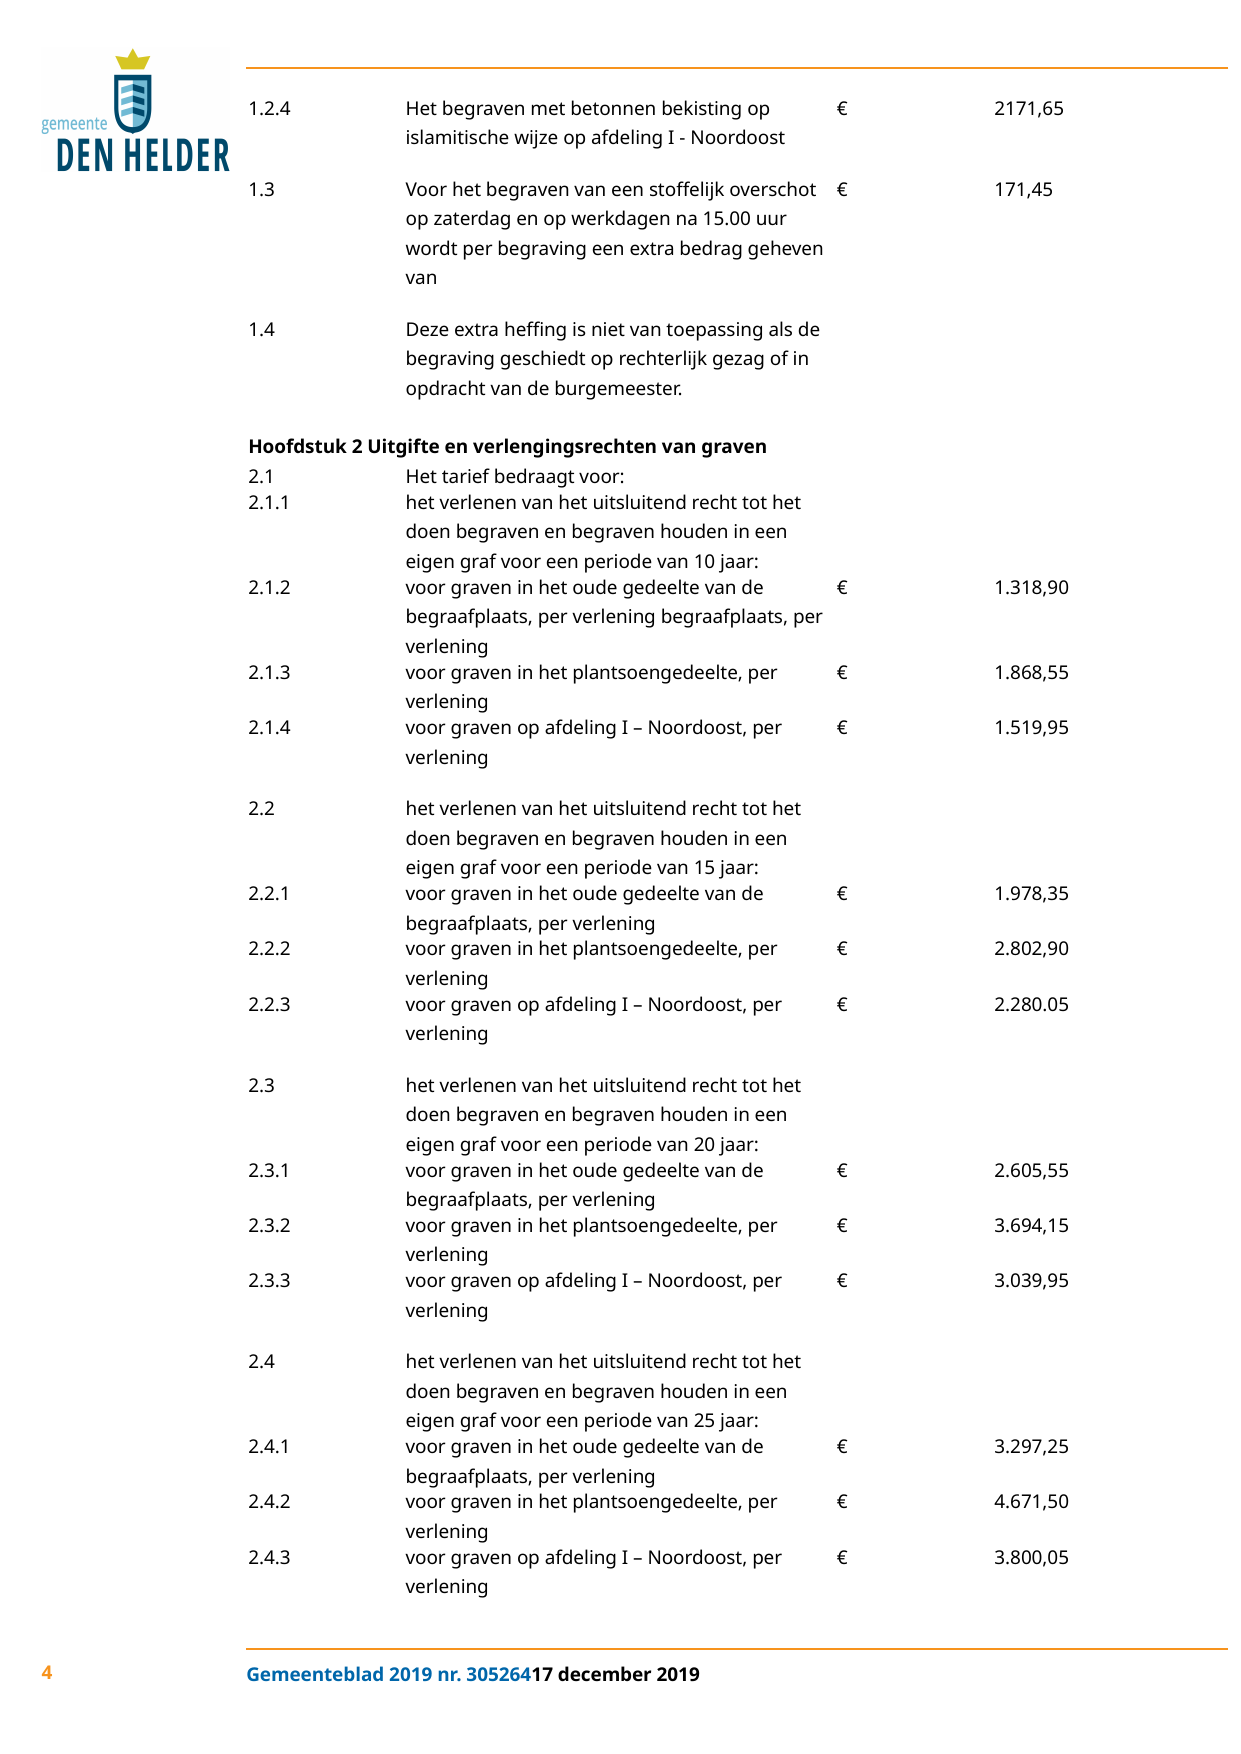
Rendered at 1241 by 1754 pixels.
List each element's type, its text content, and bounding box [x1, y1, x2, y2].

table_cell [837, 770, 994, 795]
picture [41, 47, 231, 172]
table_cell 2.3.2 [248, 1212, 405, 1267]
table_cell voor graven in het plantsoengedeelte, per verlening [405, 1489, 837, 1544]
table_cell 3.039,95 [994, 1268, 1152, 1323]
table_cell 1.868,55 [994, 659, 1152, 714]
table_header [994, 464, 1152, 489]
table_cell [994, 770, 1152, 795]
table_header [837, 464, 994, 489]
table_cell € [837, 714, 994, 769]
table_cell 2.802,90 [994, 936, 1152, 991]
table_cell voor graven in het oude gedeelte van de begraafplaats, per verlening [405, 1157, 837, 1212]
table_cell 2.3 [248, 1072, 405, 1157]
table_cell 2.4.1 [248, 1433, 405, 1489]
table_cell 2.2.3 [248, 991, 405, 1046]
table_cell [994, 150, 1152, 176]
table_cell 171,45 [994, 176, 1152, 290]
table_cell [248, 1323, 405, 1348]
table_cell Het begraven met betonnen bekisting op islamitische wijze op afdeling I - Noordoost [405, 95, 837, 150]
table_cell [405, 1046, 837, 1072]
table_cell [837, 316, 994, 401]
table_header Het tarief bedraagt voor: [405, 464, 837, 489]
table_cell voor graven op afdeling I – Noordoost, per verlening [405, 1544, 837, 1599]
table_cell € [837, 176, 994, 290]
table_cell € [837, 1268, 994, 1323]
table_cell [994, 290, 1152, 316]
table_cell 3.694,15 [994, 1212, 1152, 1267]
table_cell 1.318,90 [994, 574, 1152, 659]
picture [182, 144, 187, 165]
table_cell [837, 150, 994, 176]
table_cell 4.671,50 [994, 1489, 1152, 1544]
table_cell voor graven in het plantsoengedeelte, per verlening [405, 659, 837, 714]
table_cell voor graven in het plantsoengedeelte, per verlening [405, 936, 837, 991]
table_cell voor graven in het oude gedeelte van de begraafplaats, per verlening [405, 880, 837, 936]
table_cell 1.519,95 [994, 714, 1152, 769]
table_cell 2.605,55 [994, 1157, 1152, 1212]
table_cell [994, 316, 1152, 401]
table_cell € [837, 95, 994, 150]
table_cell € [837, 1157, 994, 1212]
table_cell 2171,65 [994, 95, 1152, 150]
table_cell [994, 1323, 1152, 1348]
table_cell € [837, 1433, 994, 1489]
table_cell 1.4 [248, 316, 405, 401]
table_cell 2.4 [248, 1349, 405, 1433]
table_cell voor graven in het plantsoengedeelte, per verlening [405, 1212, 837, 1267]
table_cell € [837, 659, 994, 714]
text Hoofdstuk 2 Uitgifte en verlengingsrechten van graven [248, 434, 1152, 459]
table_cell voor graven op afdeling I – Noordoost, per verlening [405, 991, 837, 1046]
table_cell 1.2.4 [248, 95, 405, 150]
table_cell voor graven op afdeling I – Noordoost, per verlening [405, 1268, 837, 1323]
table_cell € [837, 880, 994, 936]
table_cell [837, 1323, 994, 1348]
table_cell Deze extra heffing is niet van toepassing als de begraving geschiedt op rechterlijk gezag of in opdracht van de burgemeester. [405, 316, 837, 401]
table_cell 2.4.2 [248, 1489, 405, 1544]
table_cell [837, 1349, 994, 1433]
table_cell [994, 1349, 1152, 1433]
table_cell [837, 290, 994, 316]
table_cell € [837, 936, 994, 991]
table_cell het verlenen van het uitsluitend recht tot het doen begraven en begraven houden in een eigen graf voor een periode van 25 jaar: [405, 1349, 837, 1433]
table_cell 3.297,25 [994, 1433, 1152, 1489]
picture [220, 160, 224, 172]
table_cell 3.800,05 [994, 1544, 1152, 1599]
table_cell [994, 489, 1152, 574]
table_header 2.1 [248, 464, 405, 489]
table_cell [248, 1046, 405, 1072]
table_cell [837, 1046, 994, 1072]
table_cell 2.2.1 [248, 880, 405, 936]
table_cell [837, 1072, 994, 1157]
table_cell € [837, 574, 994, 659]
picture [100, 154, 106, 172]
table_cell € [837, 991, 994, 1046]
table_cell [994, 795, 1152, 880]
picture [130, 157, 135, 172]
table_cell 2.1.2 [248, 574, 405, 659]
table_cell 2.3.1 [248, 1157, 405, 1212]
table_cell 2.4.3 [248, 1544, 405, 1599]
table_cell [837, 795, 994, 880]
table_cell 2.2.2 [248, 936, 405, 991]
table_cell 2.3.3 [248, 1268, 405, 1323]
table_cell 1.978,35 [994, 880, 1152, 936]
table_cell € [837, 1489, 994, 1544]
table_cell voor graven in het oude gedeelte van de begraafplaats, per verlening [405, 1433, 837, 1489]
table_cell 1.3 [248, 176, 405, 290]
table_cell [837, 489, 994, 574]
picture [63, 144, 68, 165]
table_cell € [837, 1212, 994, 1267]
table_cell [248, 770, 405, 795]
table_cell het verlenen van het uitsluitend recht tot het doen begraven en begraven houden in een eigen graf voor een periode van 10 jaar: [405, 489, 837, 574]
table_cell Voor het begraven van een stoffelijk overschot op zaterdag en op werkdagen na 15.00 uur wordt per begraving een extra bedrag geheven van [405, 176, 837, 290]
table_cell 2.1.3 [248, 659, 405, 714]
table_cell 2.1.1 [248, 489, 405, 574]
table_cell [405, 1323, 837, 1348]
table_cell [994, 1046, 1152, 1072]
table_cell voor graven in het oude gedeelte van de begraafplaats, per verlening begraafplaats, per verlening [405, 574, 837, 659]
table_cell [248, 150, 405, 176]
table_cell [405, 770, 837, 795]
table_cell voor graven op afdeling I – Noordoost, per verlening [405, 714, 837, 769]
table_cell [405, 290, 837, 316]
table_cell het verlenen van het uitsluitend recht tot het doen begraven en begraven houden in een eigen graf voor een periode van 15 jaar: [405, 795, 837, 880]
table_cell 2.2 [248, 795, 405, 880]
table_cell € [837, 1544, 994, 1599]
table_cell [248, 290, 405, 316]
table_cell [994, 1072, 1152, 1157]
table_cell 2.280.05 [994, 991, 1152, 1046]
table_cell het verlenen van het uitsluitend recht tot het doen begraven en begraven houden in een eigen graf voor een periode van 20 jaar: [405, 1072, 837, 1157]
table_cell [405, 150, 837, 176]
table_cell 2.1.4 [248, 714, 405, 769]
